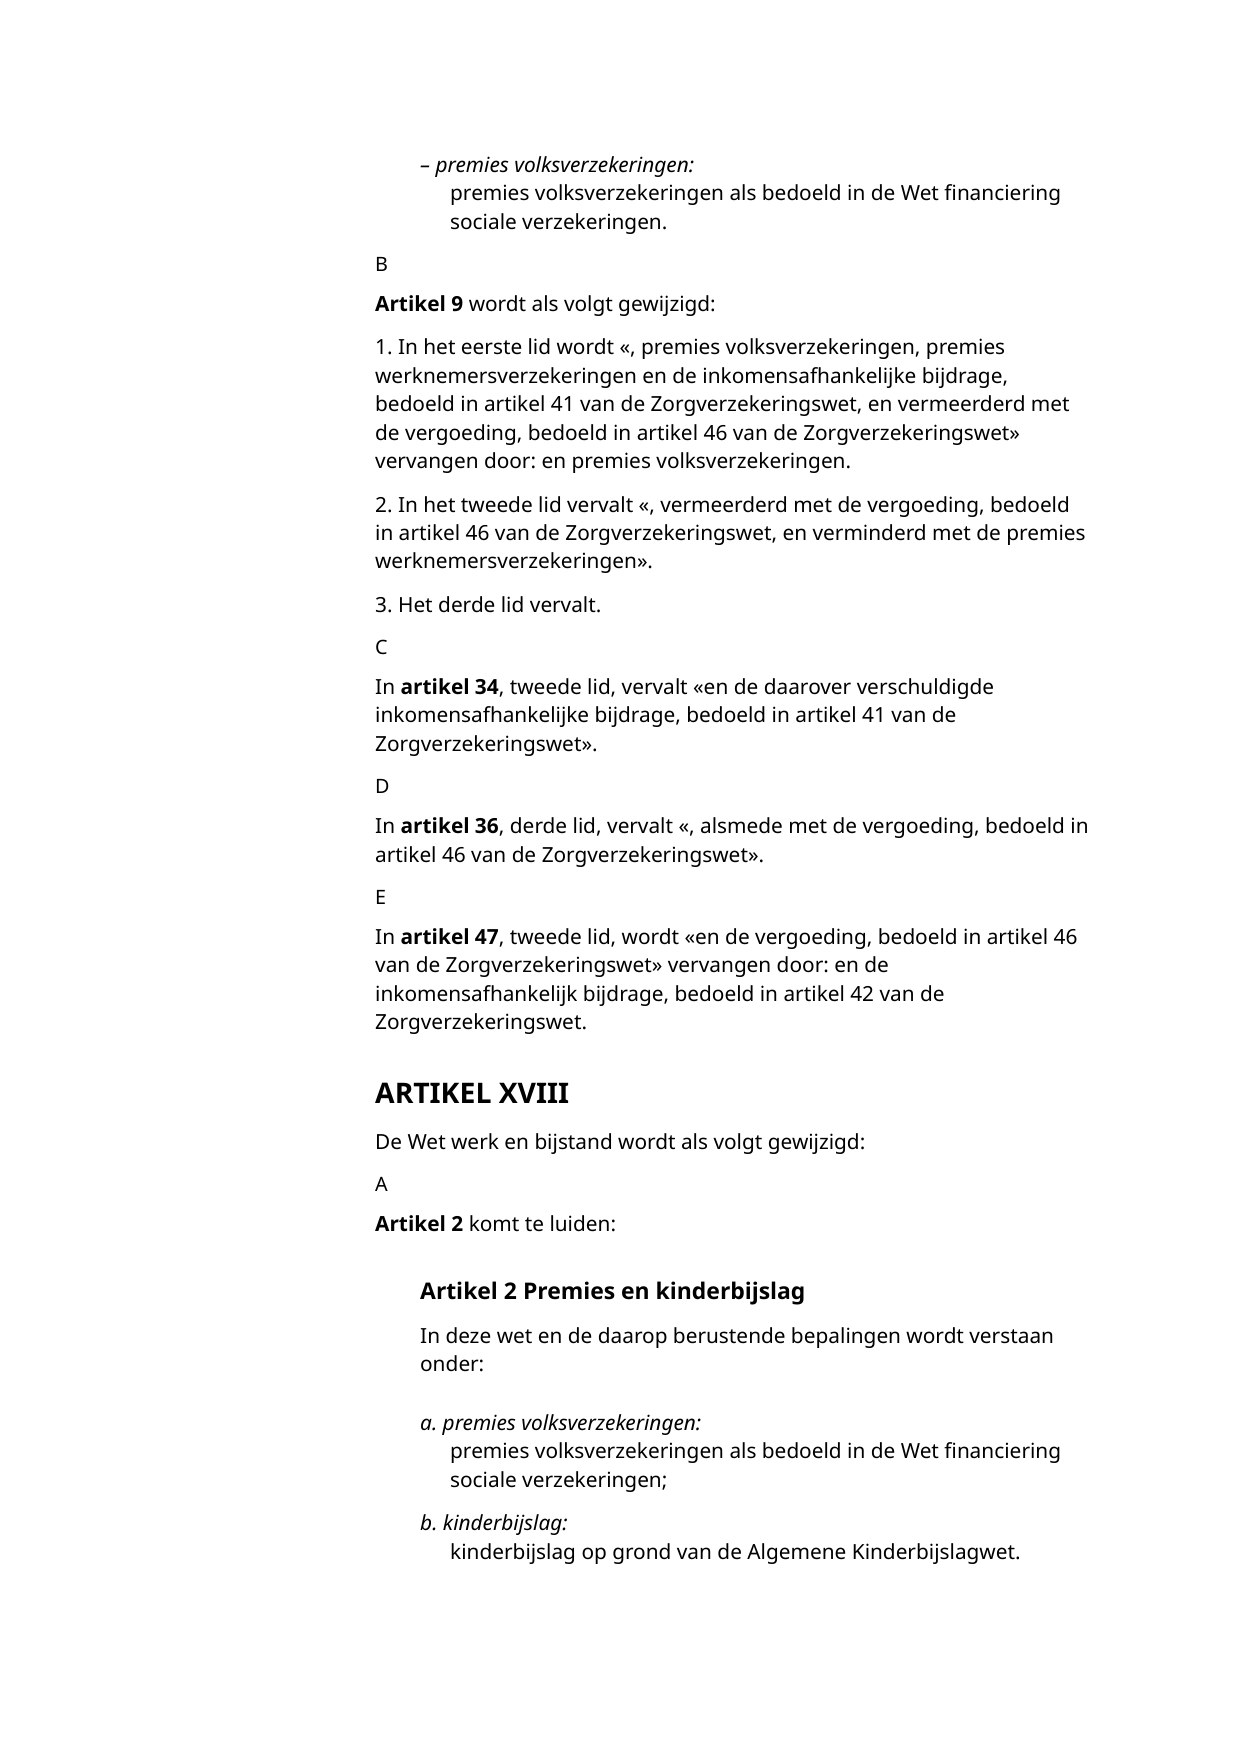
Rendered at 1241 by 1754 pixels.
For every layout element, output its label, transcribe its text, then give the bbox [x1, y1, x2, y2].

text A [375, 1170, 1090, 1197]
text 1. In het eerste lid wordt «, premies volksverzekeringen, premies werknemersverzekeringen en de inkomensafhankelijke bijdrage, bedoeld in artikel 41 van de Zorgverzekeringswet, en vermeerderd met de vergoeding, bedoeld in artikel 46 van de Zorgverzekeringswet» vervangen door: en premies volksverzekeringen. [375, 332, 1090, 475]
text D [375, 772, 1090, 799]
text – premies volksverzekeringen: [420, 150, 1090, 178]
text a. premies volksverzekeringen: [420, 1408, 1090, 1436]
text kinderbijslag op grond van de Algemene Kinderbijslagwet. [450, 1537, 1090, 1565]
text C [375, 633, 1090, 660]
subtitle Artikel 2 Premies en kinderbijslag [420, 1275, 1090, 1306]
text 3. Het derde lid vervalt. [375, 590, 1090, 618]
text Artikel 2 komt te luiden: [375, 1209, 1090, 1237]
text In artikel 34, tweede lid, vervalt «en de daarover verschuldigde inkomensafhankelijke bijdrage, bedoeld in artikel 41 van de Zorgverzekeringswet». [375, 672, 1090, 757]
text In deze wet en de daarop berustende bepalingen wordt verstaan onder: [420, 1321, 1090, 1378]
text E [375, 883, 1090, 910]
text In artikel 47, tweede lid, wordt «en de vergoeding, bedoeld in artikel 46 van de Zorgverzekeringswet» vervangen door: en de inkomensafhankelijk bijdrage, bedoeld in artikel 42 van de Zorgverzekeringswet. [375, 922, 1090, 1036]
text Artikel 9 wordt als volgt gewijzigd: [375, 289, 1090, 317]
text premies volksverzekeringen als bedoeld in de Wet financiering sociale verzekeringen; [450, 1436, 1090, 1493]
text B [375, 250, 1090, 277]
text In artikel 36, derde lid, vervalt «, alsmede met de vergoeding, bedoeld in artikel 46 van de Zorgverzekeringswet». [375, 811, 1090, 868]
subtitle ARTIKEL XVIII [375, 1073, 1090, 1112]
text 2. In het tweede lid vervalt «, vermeerderd met de vergoeding, bedoeld in artikel 46 van de Zorgverzekeringswet, en verminderd met de premies werknemersverzekeringen». [375, 490, 1090, 575]
text b. kinderbijslag: [420, 1508, 1090, 1537]
text De Wet werk en bijstand wordt als volgt gewijzigd: [375, 1127, 1090, 1155]
text premies volksverzekeringen als bedoeld in de Wet financiering sociale verzekeringen. [450, 178, 1090, 235]
